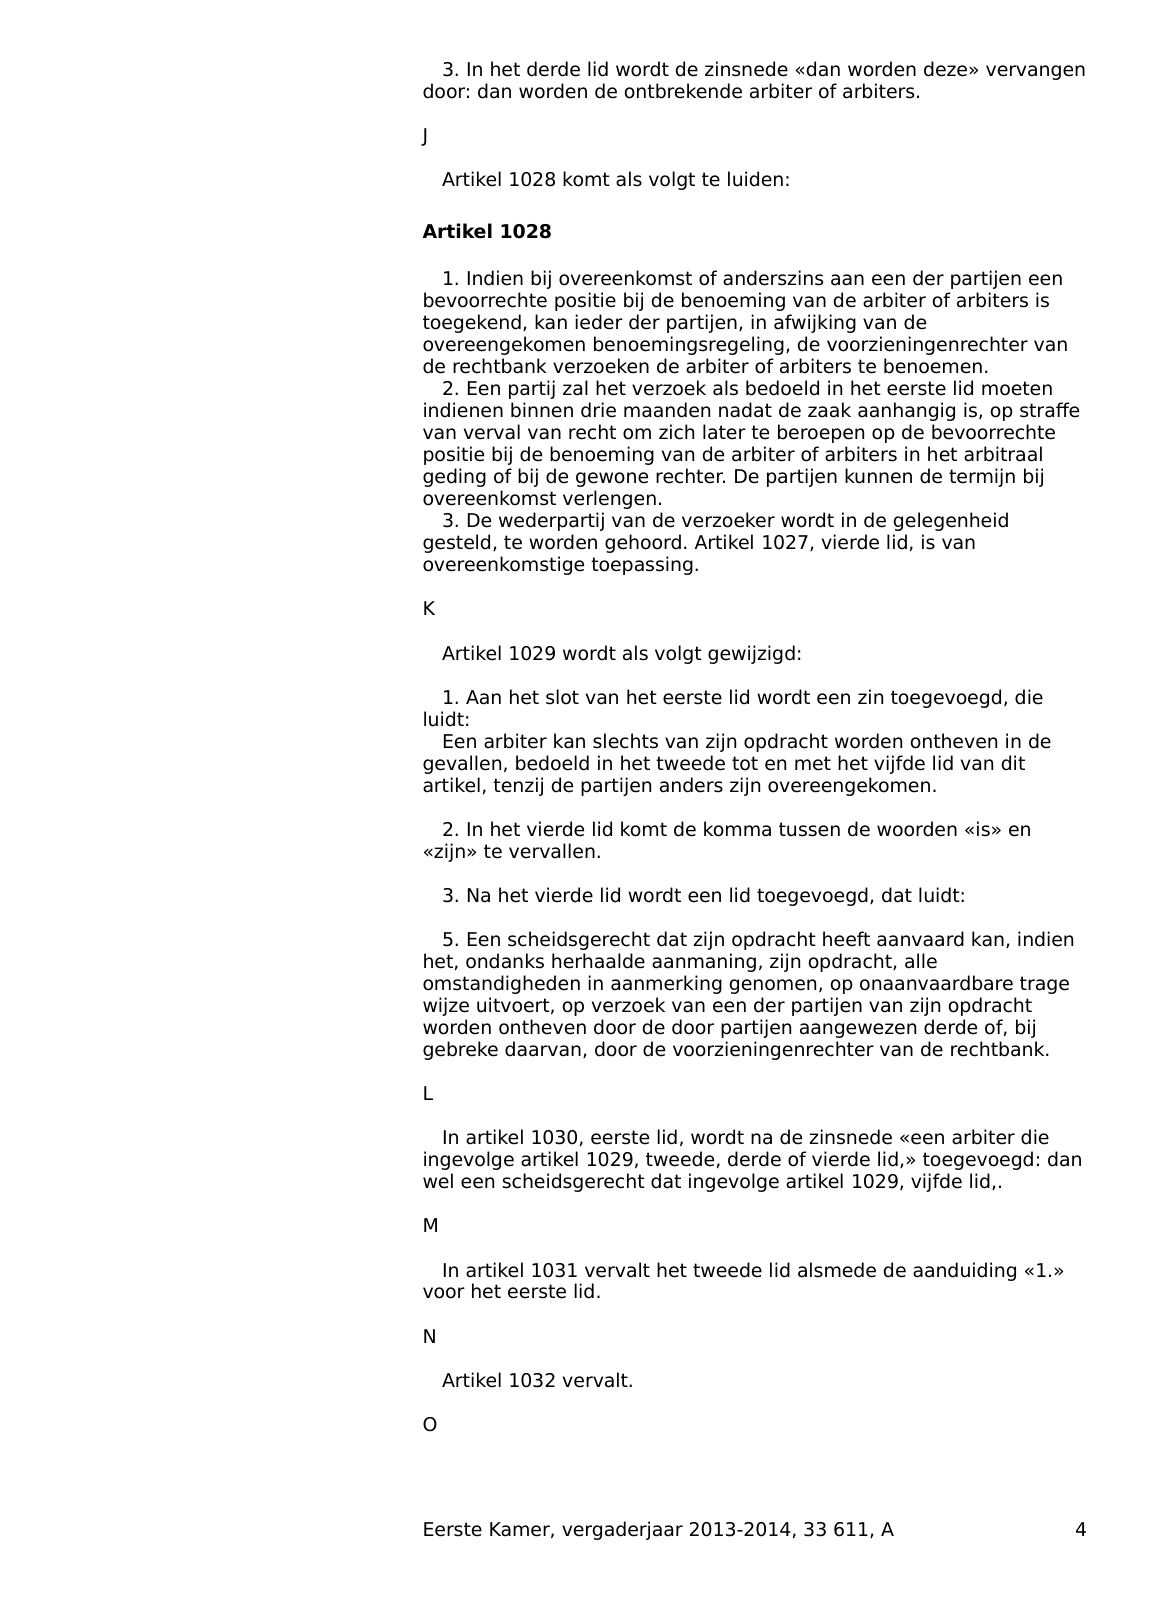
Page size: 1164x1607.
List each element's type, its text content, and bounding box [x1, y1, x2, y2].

text L [422, 1083, 1087, 1105]
text 3. In het derde lid wordt de zinsnede «dan worden deze» vervangen door: dan worden de ontbrekende arbiter of arbiters. [422, 59, 1087, 103]
text K [422, 598, 1087, 620]
text Een arbiter kan slechts van zijn opdracht worden ontheven in de gevallen, bedoeld in het tweede tot en met het vijfde lid van dit artikel, tenzij de partijen anders zijn overeengekomen. [422, 731, 1087, 796]
text Artikel 1032 vervalt. [422, 1370, 1087, 1392]
text 5. Een scheidsgerecht dat zijn opdracht heeft aanvaard kan, indien het, ondanks herhaalde aanmaning, zijn opdracht, alle omstandigheden in aanmerking genomen, op onaanvaardbare trage wijze uitvoert, op verzoek van een der partijen van zijn opdracht worden ontheven door de door partijen aangewezen derde of, bij gebreke daarvan, door de voorzieningenrechter van de rechtbank. [422, 929, 1087, 1061]
text J [422, 125, 1087, 147]
text In artikel 1031 vervalt het tweede lid alsmede de aanduiding «1.» voor het eerste lid. [422, 1259, 1087, 1303]
text 2. Een partij zal het verzoek als bedoeld in het eerste lid moeten indienen binnen drie maanden nadat de zaak aanhangig is, op straffe van verval van recht om zich later te beroepen op de bevoorrechte positie bij de benoeming van de arbiter of arbiters in het arbitraal geding of bij de gewone rechter. De partijen kunnen de termijn bij overeenkomst verlengen. [422, 378, 1087, 510]
text Artikel 1028 komt als volgt te luiden: [422, 169, 1087, 191]
text Artikel 1029 wordt als volgt gewijzigd: [422, 642, 1087, 664]
text M [422, 1215, 1087, 1237]
text O [422, 1414, 1087, 1436]
text 1. Indien bij overeenkomst of anderszins aan een der partijen een bevoorrechte positie bij de benoeming van de arbiter of arbiters is toegekend, kan ieder der partijen, in afwijking van de overeengekomen benoemingsregeling, de voorzieningenrechter van de rechtbank verzoeken de arbiter of arbiters te benoemen. [422, 268, 1087, 378]
text 3. De wederpartij van de verzoeker wordt in de gelegenheid gesteld, te worden gehoord. Artikel 1027, vierde lid, is van overeenkomstige toepassing. [422, 510, 1087, 576]
text 1. Aan het slot van het eerste lid wordt een zin toegevoegd, die luidt: [422, 687, 1087, 731]
subtitle Artikel 1028 [422, 221, 1087, 243]
text 3. Na het vierde lid wordt een lid toegevoegd, dat luidt: [422, 885, 1087, 907]
text N [422, 1326, 1087, 1348]
text 2. In het vierde lid komt de komma tussen de woorden «is» en «zijn» te vervallen. [422, 819, 1087, 863]
text In artikel 1030, eerste lid, wordt na de zinsnede «een arbiter die ingevolge artikel 1029, tweede, derde of vierde lid,» toegevoegd: dan wel een scheidsgerecht dat ingevolge artikel 1029, vijfde lid,. [422, 1127, 1087, 1193]
